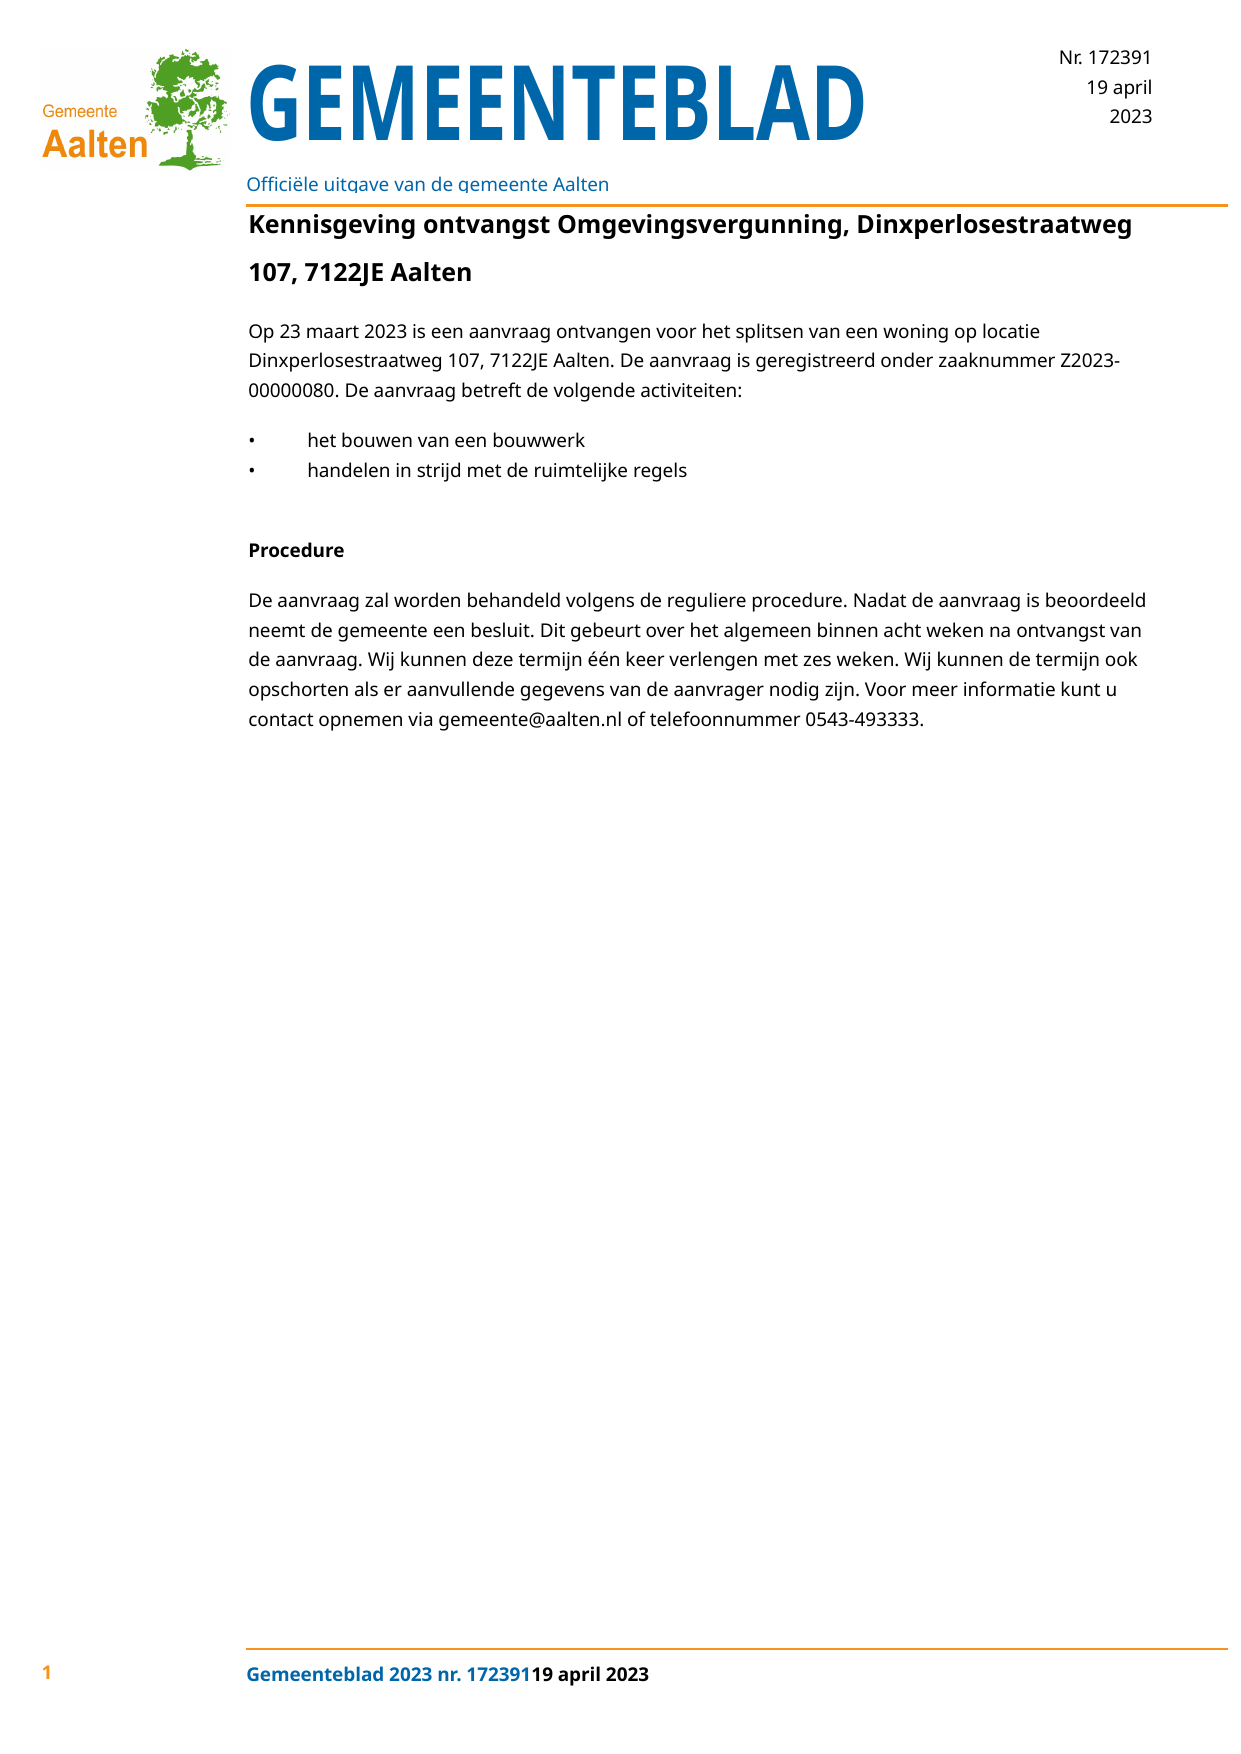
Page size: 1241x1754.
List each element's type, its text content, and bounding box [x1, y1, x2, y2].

text Procedure [248, 537, 1152, 563]
text De aanvraag zal worden behandeld volgens de reguliere procedure. Nadat de aanvraag is beoordeeld neemt de gemeente een besluit. Dit gebeurt over het algemeen binnen acht weken na ontvangst van de aanvraag. Wij kunnen deze termijn één keer verlengen met zes weken. Wij kunnen de termijn ook opschorten als er aanvullende gegevens van de aanvrager nodig zijn. Voor meer informatie kunt u contact opnemen via gemeente@aalten.nl of telefoonnummer 0543-493333. [248, 587, 1152, 732]
picture [41, 47, 231, 172]
list handelen in strijd met de ruimtelijke regels [248, 457, 1152, 483]
text Op 23 maart 2023 is een aanvraag ontvangen voor het splitsen van een woning op locatie Dinxperlosestraatweg 107, 7122JE Aalten. De aanvraag is geregistreerd onder zaaknummer Z2023-00000080. De aanvraag betreft de volgende activiteiten: [248, 318, 1152, 403]
list het bouwen van een bouwwerk [248, 427, 1152, 453]
text Kennisgeving ontvangst Omgevingsvergunning, Dinxperlosestraatweg 107, 7122JE Aalten [248, 207, 1152, 288]
